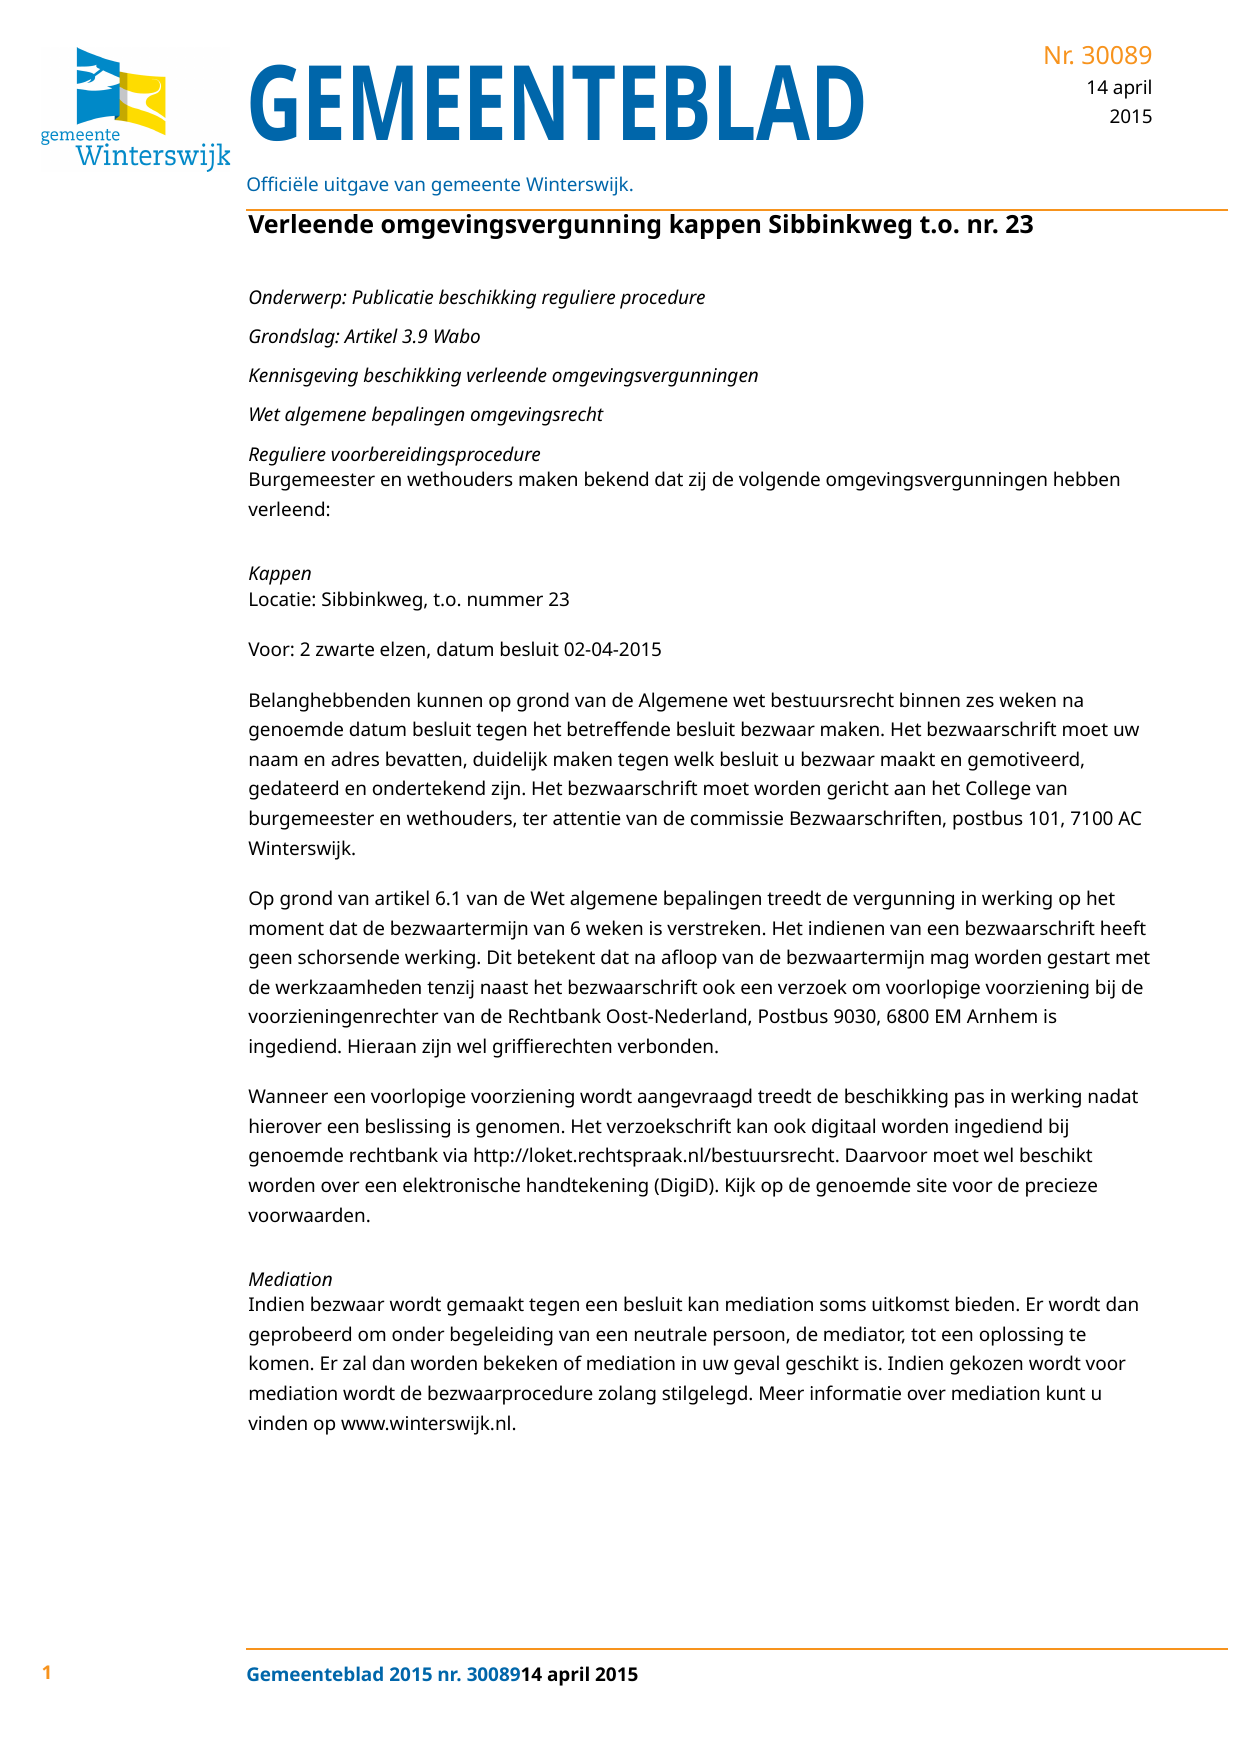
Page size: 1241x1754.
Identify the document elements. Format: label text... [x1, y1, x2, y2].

picture [41, 47, 231, 172]
text Verleende omgevingsvergunning kappen Sibbinkweg t.o. nr. 23 [248, 211, 1152, 241]
text Locatie: Sibbinkweg, t.o. nummer 23 [248, 586, 1152, 612]
text Op grond van artikel 6.1 van de Wet algemene bepalingen treedt de vergunning in werking op het moment dat de bezwaartermijn van 6 weken is verstreken. Het indienen van een bezwaarschrift heeft geen schorsende werking. Dit betekent dat na afloop van de bezwaartermijn mag worden gestart met de werkzaamheden tenzij naast het bezwaarschrift ook een verzoek om voorlopige voorziening bij de voorzieningenrechter van de Rechtbank Oost-Nederland, Postbus 9030, 6800 EM Arnhem is ingediend. Hieraan zijn wel griffierechten verbonden. [248, 885, 1152, 1059]
text Grondslag: Artikel 3.9 Wabo [248, 323, 1152, 349]
text Mediation [248, 1266, 1152, 1291]
text Wet algemene bepalingen omgevingsrecht [248, 402, 1152, 427]
text Kappen [248, 560, 1152, 586]
text Indien bezwaar wordt gemaakt tegen een besluit kan mediation soms uitkomst bieden. Er wordt dan geprobeerd om onder begeleiding van een neutrale persoon, de mediator, tot een oplossing te komen. Er zal dan worden bekeken of mediation in uw geval geschikt is. Indien gekozen wordt voor mediation wordt de bezwaarprocedure zolang stilgelegd. Meer informatie over mediation kunt u vinden op www.winterswijk.nl. [248, 1291, 1152, 1436]
picture [225, 153, 231, 162]
text Onderwerp: Publicatie beschikking reguliere procedure [248, 284, 1152, 309]
text Wanneer een voorlopige voorziening wordt aangevraagd treedt de beschikking pas in werking nadat hierover een beslissing is genomen. Het verzoekschrift kan ook digitaal worden ingediend bij genoemde rechtbank via http://loket.rechtspraak.nl/bestuursrecht. Daarvoor moet wel beschikt worden over een elektronische handtekening (DigiD). Kijk op de genoemde site voor de precieze voorwaarden. [248, 1083, 1152, 1227]
text Kennisgeving beschikking verleende omgevingsvergunningen [248, 362, 1152, 388]
text Belanghebbenden kunnen op grond van de Algemene wet bestuursrecht binnen zes weken na genoemde datum besluit tegen het betreffende besluit bezwaar maken. Het bezwaarschrift moet uw naam en adres bevatten, duidelijk maken tegen welk besluit u bezwaar maakt en gemotiveerd, gedateerd en ondertekend zijn. Het bezwaarschrift moet worden gericht aan het College van burgemeester en wethouders, ter attentie van de commissie Bezwaarschriften, postbus 101, 7100 AC Winterswijk. [248, 687, 1152, 860]
text Reguliere voorbereidingsprocedure [248, 441, 1152, 467]
text Voor: 2 zwarte elzen, datum besluit 02-04-2015 [248, 636, 1152, 662]
text Burgemeester en wethouders maken bekend dat zij de volgende omgevingsvergunningen hebben verleend: [248, 467, 1152, 522]
